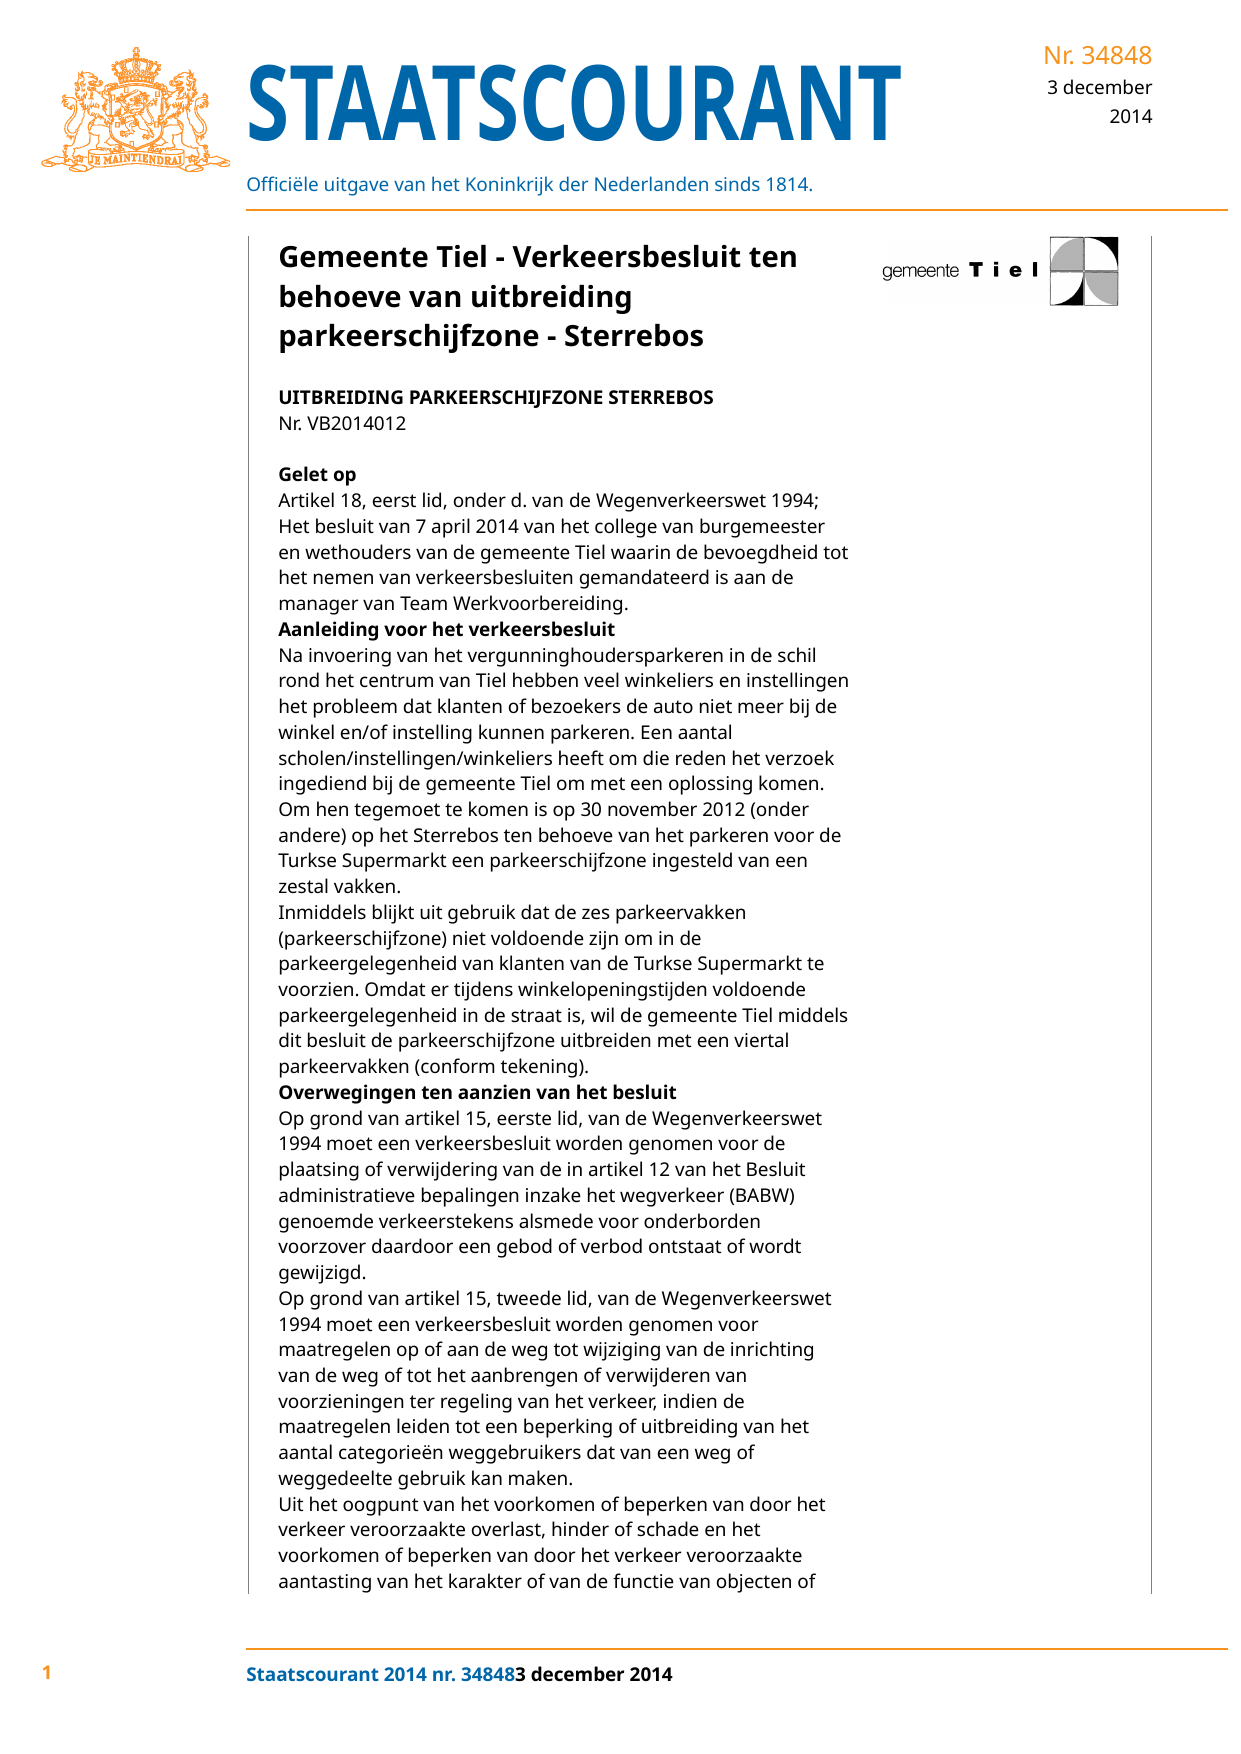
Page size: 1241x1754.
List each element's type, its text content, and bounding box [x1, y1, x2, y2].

table_header [850, 236, 1151, 1594]
picture [41, 47, 231, 172]
table_header Gemeente Tiel - Verkeersbesluit ten behoeve van uitbreiding parkeerschijfzone - Sterrebos UITBREIDING PARKEERSCHIJFZONE STERREBOS Nr. VB2014012 Gelet op Artikel 18, eerst lid, onder d. van de Wegenverkeerswet 1994; Het besluit van 7 april 2014 van het college van burgemeester en wethouders van de gemeente Tiel waarin de bevoegdheid tot het nemen van verkeersbesluiten gemandateerd is aan de manager van Team Werkvoorbereiding. Aanleiding voor het verkeersbesluit Na invoering van het vergunninghoudersparkeren in de schil rond het centrum van Tiel hebben veel winkeliers en instellingen het probleem dat klanten of bezoekers de auto niet meer bij de winkel en/of instelling kunnen parkeren. Een aantal scholen/instellingen/winkeliers heeft om die reden het verzoek ingediend bij de gemeente Tiel om met een oplossing komen. Om hen tegemoet te komen is op 30 november 2012 (onder andere) op het Sterrebos ten behoeve van het parkeren voor de Turkse Supermarkt een parkeerschijfzone ingesteld van een zestal vakken. Inmiddels blijkt uit gebruik dat de zes parkeervakken (parkeerschijfzone) niet voldoende zijn om in de parkeergelegenheid van klanten van de Turkse Supermarkt te voorzien. Omdat er tijdens winkelopeningstijden voldoende parkeergelegenheid in de straat is, wil de gemeente Tiel middels dit besluit de parkeerschijfzone uitbreiden met een viertal parkeervakken (conform tekening). Overwegingen ten aanzien van het besluit Op grond van artikel 15, eerste lid, van de Wegenverkeerswet 1994 moet een verkeersbesluit worden genomen voor de plaatsing of verwijdering van de in artikel 12 van het Besluit administratieve bepalingen inzake het wegverkeer (BABW) genoemde verkeerstekens alsmede voor onderborden voorzover daardoor een gebod of verbod ontstaat of wordt gewijzigd. Op grond van artikel 15, tweede lid, van de Wegenverkeerswet 1994 moet een verkeersbesluit worden genomen voor maatregelen op of aan de weg tot wijziging van de inrichting van de weg of tot het aanbrengen of verwijderen van voorzieningen ter regeling van het verkeer, indien de maatregelen leiden tot een beperking of uitbreiding van het aantal categorieën weggebruikers dat van een weg of weggedeelte gebruik kan maken. Uit het oogpunt van het voorkomen of beperken van door het verkeer veroorzaakte overlast, hinder of schade en het voorkomen of beperken van door het verkeer veroorzaakte aantasting van het karakter of van de functie van objecten of [249, 236, 850, 1594]
picture [882, 236, 1119, 306]
